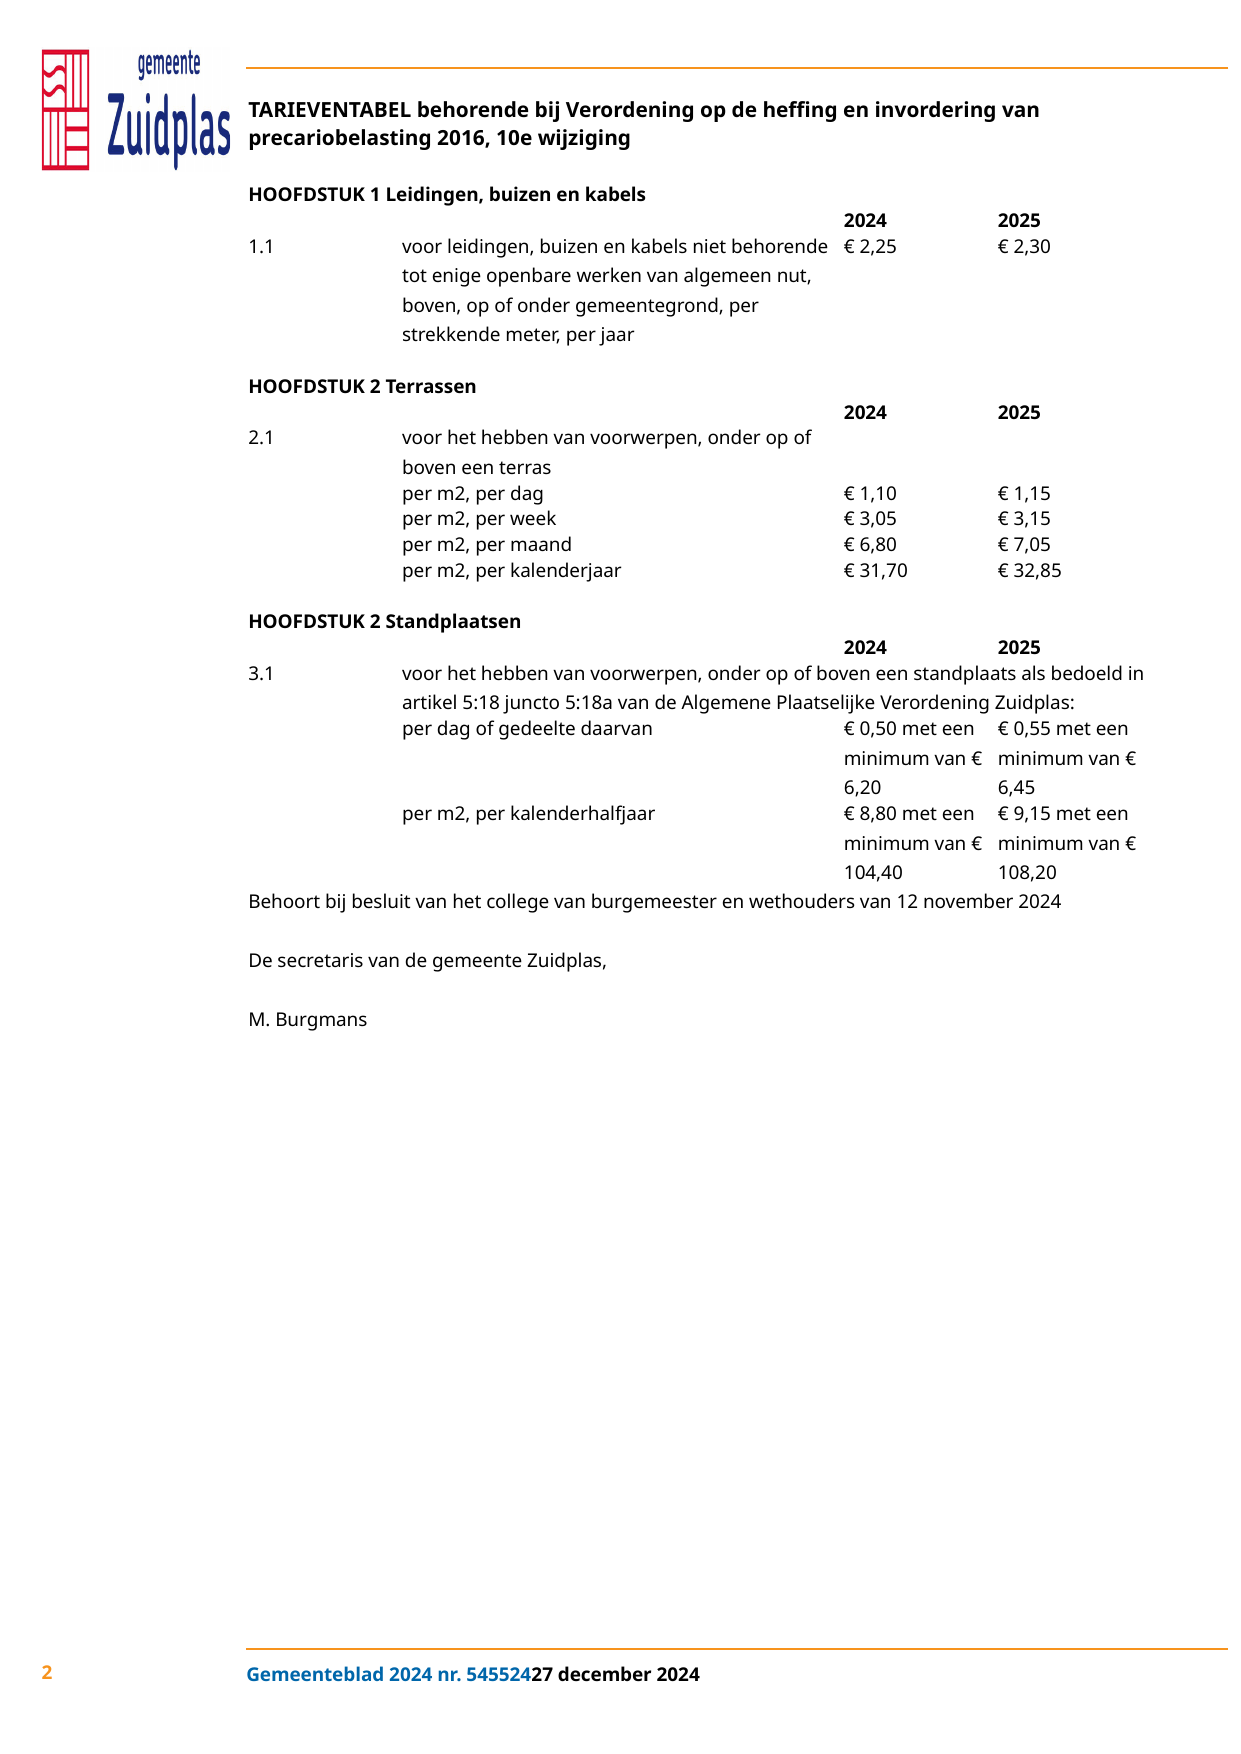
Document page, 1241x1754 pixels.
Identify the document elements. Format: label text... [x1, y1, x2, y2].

table_cell [402, 583, 844, 608]
table_cell 2024 [844, 399, 998, 424]
text M. Burgmans [248, 1007, 1152, 1032]
table_cell [844, 348, 998, 373]
table_cell 2025 [998, 207, 1152, 233]
table_cell voor het hebben van voorwerpen, onder op of boven een standplaats als bedoeld in artikel 5:18 juncto 5:18a van de Algemene Plaatselijke Verordening Zuidplas: [402, 660, 1152, 715]
table_cell € 32,85 [998, 557, 1152, 583]
table_header HOOFDSTUK 1 Leidingen, buizen en kabels [248, 181, 1152, 207]
table_cell 2024 [844, 634, 998, 660]
table_cell [998, 583, 1152, 608]
table_cell [998, 348, 1152, 373]
table_cell voor het hebben van voorwerpen, onder op of boven een terras [402, 425, 844, 480]
table_cell € 1,15 [998, 480, 1152, 506]
table_cell € 0,50 met een minimum van € 6,20 [844, 715, 998, 800]
table_cell € 2,25 [844, 233, 998, 347]
table_cell per m2, per kalenderhalfjaar [402, 800, 844, 885]
table_cell [248, 480, 402, 506]
table_cell [248, 348, 402, 373]
table_cell [998, 425, 1152, 480]
table_cell 3.1 [248, 660, 402, 715]
table_cell [248, 634, 844, 660]
text De secretaris van de gemeente Zuidplas, [248, 947, 1152, 973]
table_cell € 9,15 met een minimum van € 108,20 [998, 800, 1152, 885]
text TARIEVENTABEL behorende bij Verordening op de heffing en invordering van precariobelasting 2016, 10e wijziging [248, 95, 1152, 152]
table_cell [844, 583, 998, 608]
table_cell € 3,05 [844, 506, 998, 531]
table_cell [248, 506, 402, 531]
table_cell [248, 583, 402, 608]
table_cell [248, 207, 844, 233]
table_cell voor leidingen, buizen en kabels niet behorende tot enige openbare werken van algemeen nut, boven, op of onder gemeentegrond, per strekkende meter, per jaar [402, 233, 844, 347]
table_cell HOOFDSTUK 2 Terrassen [248, 373, 1152, 399]
table_cell per m2, per week [402, 506, 844, 531]
text Behoort bij besluit van het college van burgemeester en wethouders van 12 november 2024 [248, 888, 1152, 914]
table_cell per dag of gedeelte daarvan [402, 715, 844, 800]
table_cell € 1,10 [844, 480, 998, 506]
table_cell € 3,15 [998, 506, 1152, 531]
table_cell [248, 399, 844, 424]
table_cell [248, 800, 402, 885]
table_cell € 7,05 [998, 531, 1152, 557]
table_cell per m2, per dag [402, 480, 844, 506]
table_cell per m2, per maand [402, 531, 844, 557]
table_cell € 0,55 met een minimum van € 6,45 [998, 715, 1152, 800]
table_cell € 6,80 [844, 531, 998, 557]
table_cell 1.1 [248, 233, 402, 347]
table_cell € 8,80 met een minimum van € 104,40 [844, 800, 998, 885]
table_cell HOOFDSTUK 2 Standplaatsen [248, 609, 1152, 634]
table_cell [248, 531, 402, 557]
table_cell [844, 425, 998, 480]
picture [41, 47, 231, 172]
table_cell 2025 [998, 634, 1152, 660]
table_cell 2024 [844, 207, 998, 233]
table_cell per m2, per kalenderjaar [402, 557, 844, 583]
table_cell € 31,70 [844, 557, 998, 583]
table_cell 2.1 [248, 425, 402, 480]
table_cell € 2,30 [998, 233, 1152, 347]
table_cell [402, 348, 844, 373]
table_cell [248, 557, 402, 583]
table_cell 2025 [998, 399, 1152, 424]
table_cell [248, 715, 402, 800]
